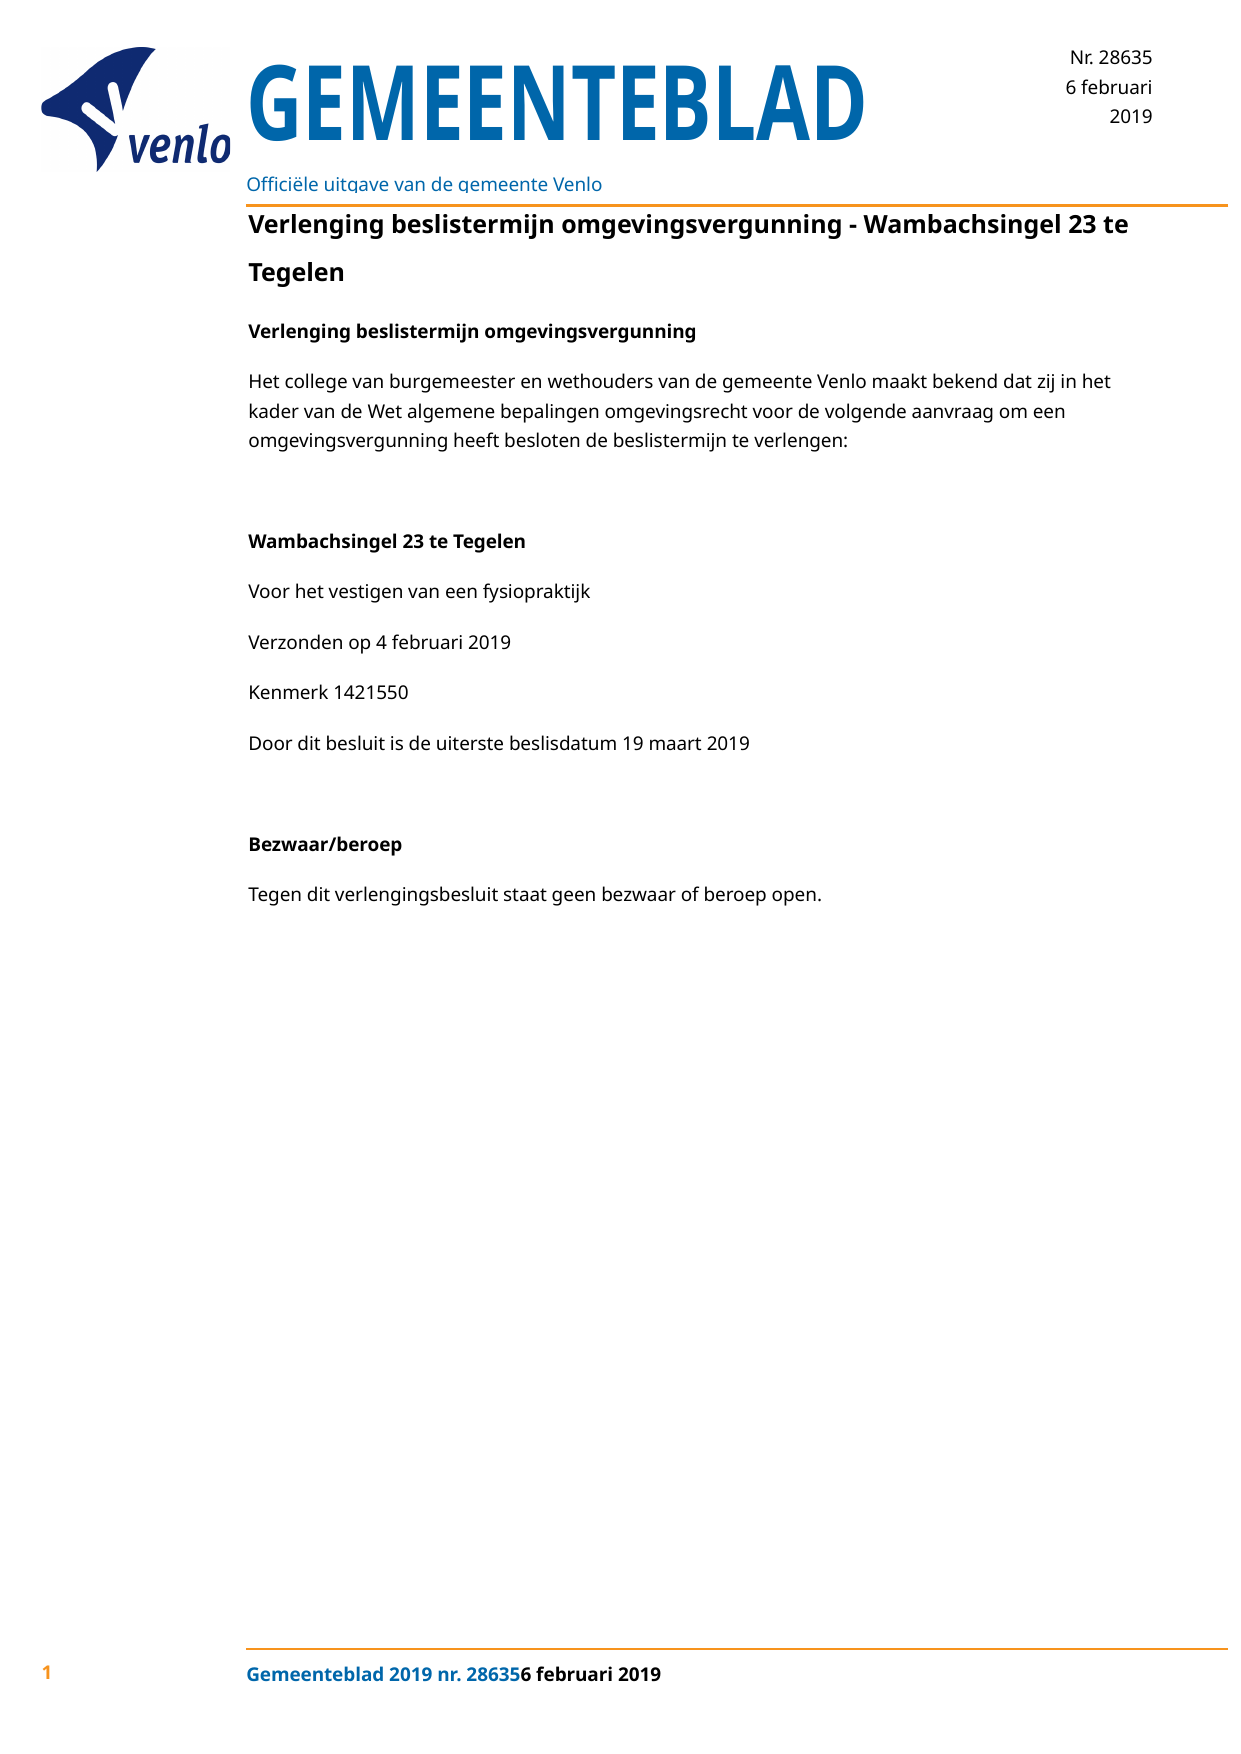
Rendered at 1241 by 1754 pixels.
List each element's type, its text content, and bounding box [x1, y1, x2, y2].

text Verlenging beslistermijn omgevingsvergunning - Wambachsingel 23 te Tegelen [248, 207, 1152, 288]
text Kenmerk 1421550 [248, 679, 1152, 705]
picture [41, 47, 231, 172]
text Verzonden op 4 februari 2019 [248, 629, 1152, 655]
text Bezwaar/beroep [248, 831, 1152, 857]
text Voor het vestigen van een fysiopraktijk [248, 579, 1152, 604]
text Tegen dit verlengingsbesluit staat geen bezwaar of beroep open. [248, 881, 1152, 907]
text Het college van burgemeester en wethouders van de gemeente Venlo maakt bekend dat zij in het kader van de Wet algemene bepalingen omgevingsrecht voor de volgende aanvraag om een omgevingsvergunning heeft besloten de beslistermijn te verlengen: [248, 368, 1152, 453]
text Door dit besluit is de uiterste beslisdatum 19 maart 2019 [248, 730, 1152, 756]
text Wambachsingel 23 te Tegelen [248, 528, 1152, 554]
text Verlenging beslistermijn omgevingsvergunning [248, 318, 1152, 344]
